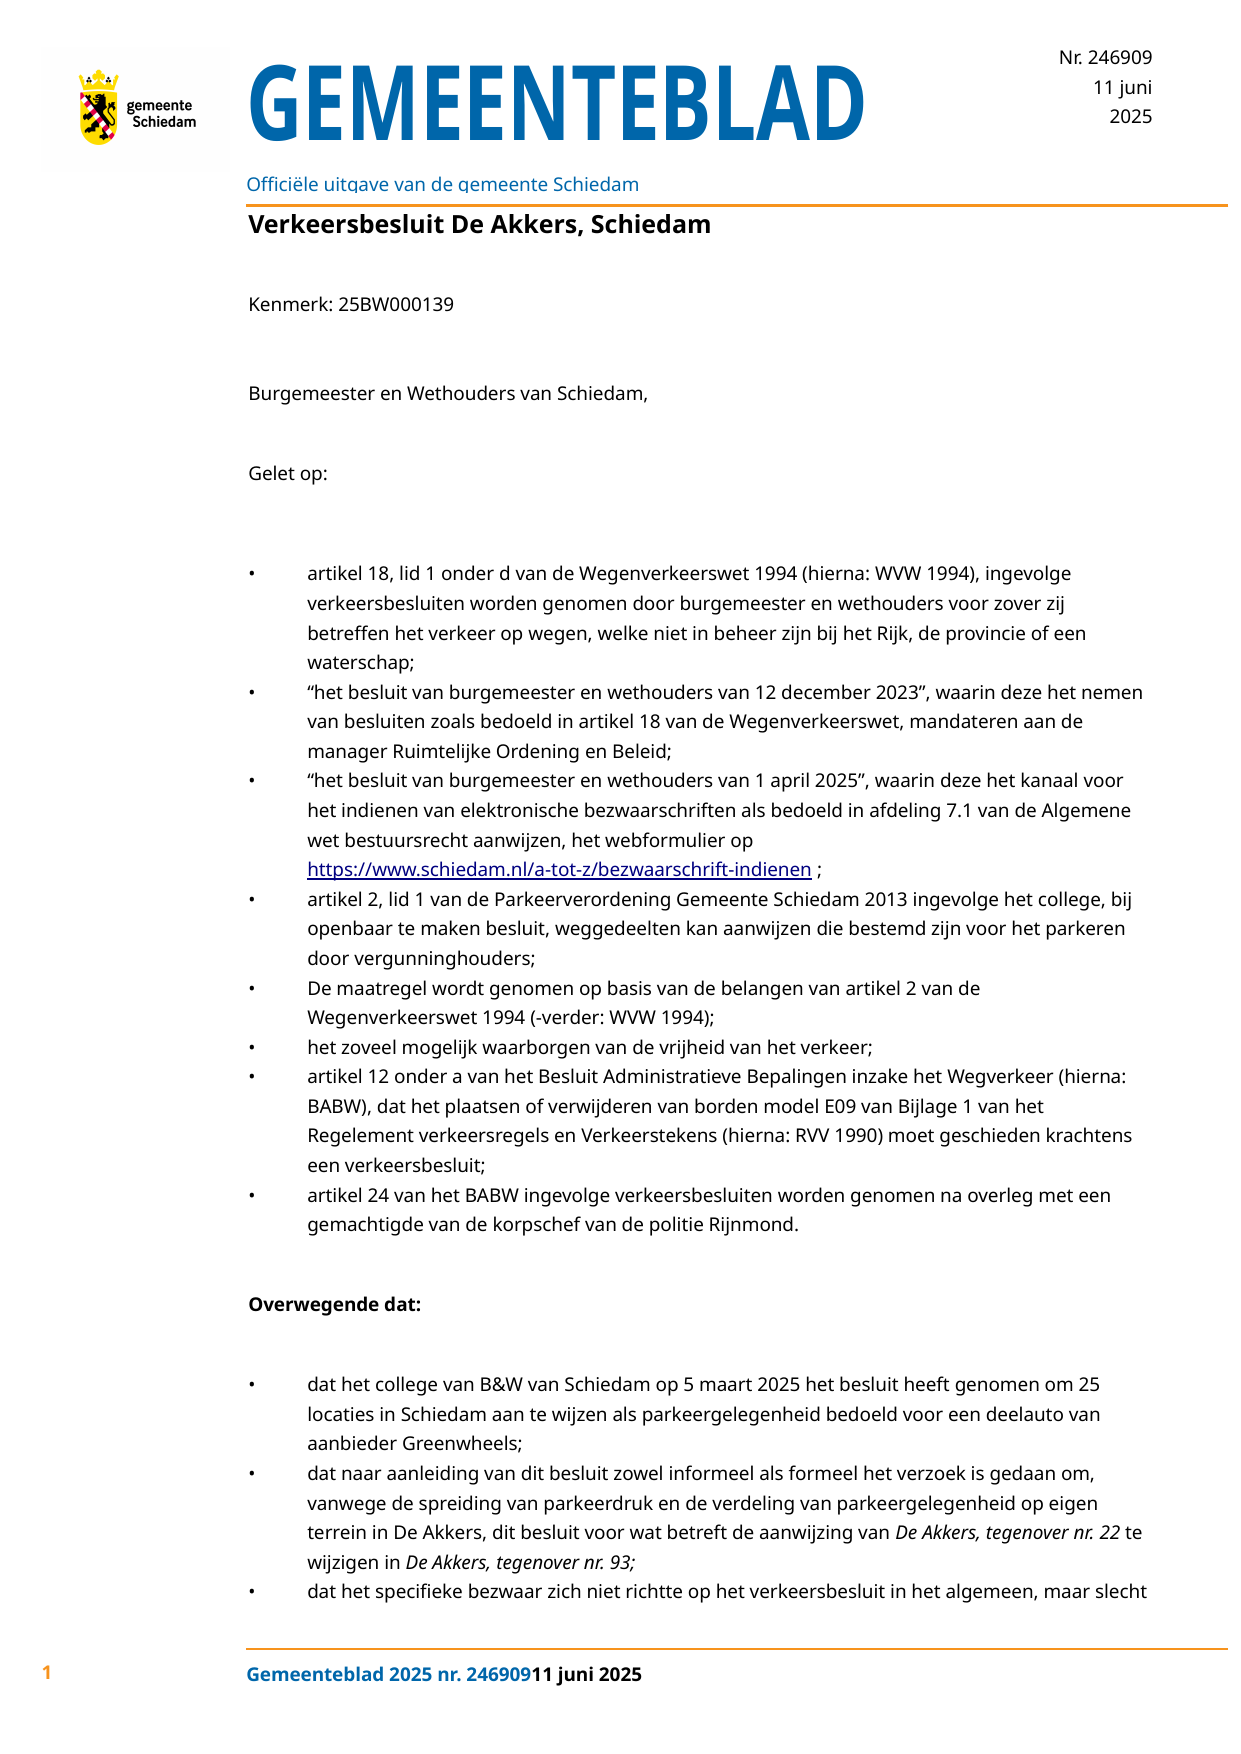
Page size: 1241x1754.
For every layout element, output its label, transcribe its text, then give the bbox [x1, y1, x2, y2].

list artikel 12 onder a van het Besluit Administratieve Bepalingen inzake het Wegverkeer (hierna: BABW), dat het plaatsen of verwijderen van borden model E09 van Bijlage 1 van het Regelement verkeersregels en Verkeerstekens (hierna: RVV 1990) moet geschieden krachtens een verkeersbesluit; [248, 1063, 1152, 1178]
list dat naar aanleiding van dit besluit zowel informeel als formeel het verzoek is gedaan om, vanwege de spreiding van parkeerdruk en de verdeling van parkeergelegenheid op eigen terrein in De Akkers, dit besluit voor wat betreft de aanwijzing van De Akkers, tegenover nr. 22 te wijzigen in De Akkers, tegenover nr. 93; [248, 1460, 1152, 1575]
text Overwegende dat: [248, 1291, 1152, 1317]
list het zoveel mogelijk waarborgen van de vrijheid van het verkeer; [248, 1034, 1152, 1060]
list “het besluit van burgemeester en wethouders van 1 april 2025”, waarin deze het kanaal voor het indienen van elektronische bezwaarschriften als bedoeld in afdeling 7.1 van de Algemene wet bestuursrecht aanwijzen, het webformulier op https://www.schiedam.nl/a-tot-z/bezwaarschrift-indienen ; [248, 768, 1152, 882]
text Burgemeester en Wethouders van Schiedam, [248, 380, 1152, 406]
text Gelet op: [248, 460, 1152, 486]
text Verkeersbesluit De Akkers, Schiedam [248, 207, 1152, 241]
list artikel 18, lid 1 onder d van de Wegenverkeerswet 1994 (hierna: WVW 1994), ingevolge verkeersbesluiten worden genomen door burgemeester en wethouders voor zover zij betreffen het verkeer op wegen, welke niet in beheer zijn bij het Rijk, de provincie of een waterschap; [248, 561, 1152, 675]
picture [41, 47, 231, 172]
list De maatregel wordt genomen op basis van de belangen van artikel 2 van de Wegenverkeerswet 1994 (-verder: WVW 1994); [248, 975, 1152, 1030]
list artikel 2, lid 1 van de Parkeerverordening Gemeente Schiedam 2013 ingevolge het college, bij openbaar te maken besluit, weggedeelten kan aanwijzen die bestemd zijn voor het parkeren door vergunninghouders; [248, 886, 1152, 971]
list “het besluit van burgemeester en wethouders van 12 december 2023”, waarin deze het nemen van besluiten zoals bedoeld in artikel 18 van de Wegenverkeerswet, mandateren aan de manager Ruimtelijke Ordening en Beleid; [248, 679, 1152, 764]
list dat het specifieke bezwaar zich niet richtte op het verkeersbesluit in het algemeen, maar slecht [248, 1578, 1152, 1604]
text Kenmerk: 25BW000139 [248, 291, 1152, 317]
list artikel 24 van het BABW ingevolge verkeersbesluiten worden genomen na overleg met een gemachtigde van de korpschef van de politie Rijnmond. [248, 1182, 1152, 1237]
list dat het college van B&W van Schiedam op 5 maart 2025 het besluit heeft genomen om 25 locaties in Schiedam aan te wijzen als parkeergelegenheid bedoeld voor een deelauto van aanbieder Greenwheels; [248, 1371, 1152, 1456]
